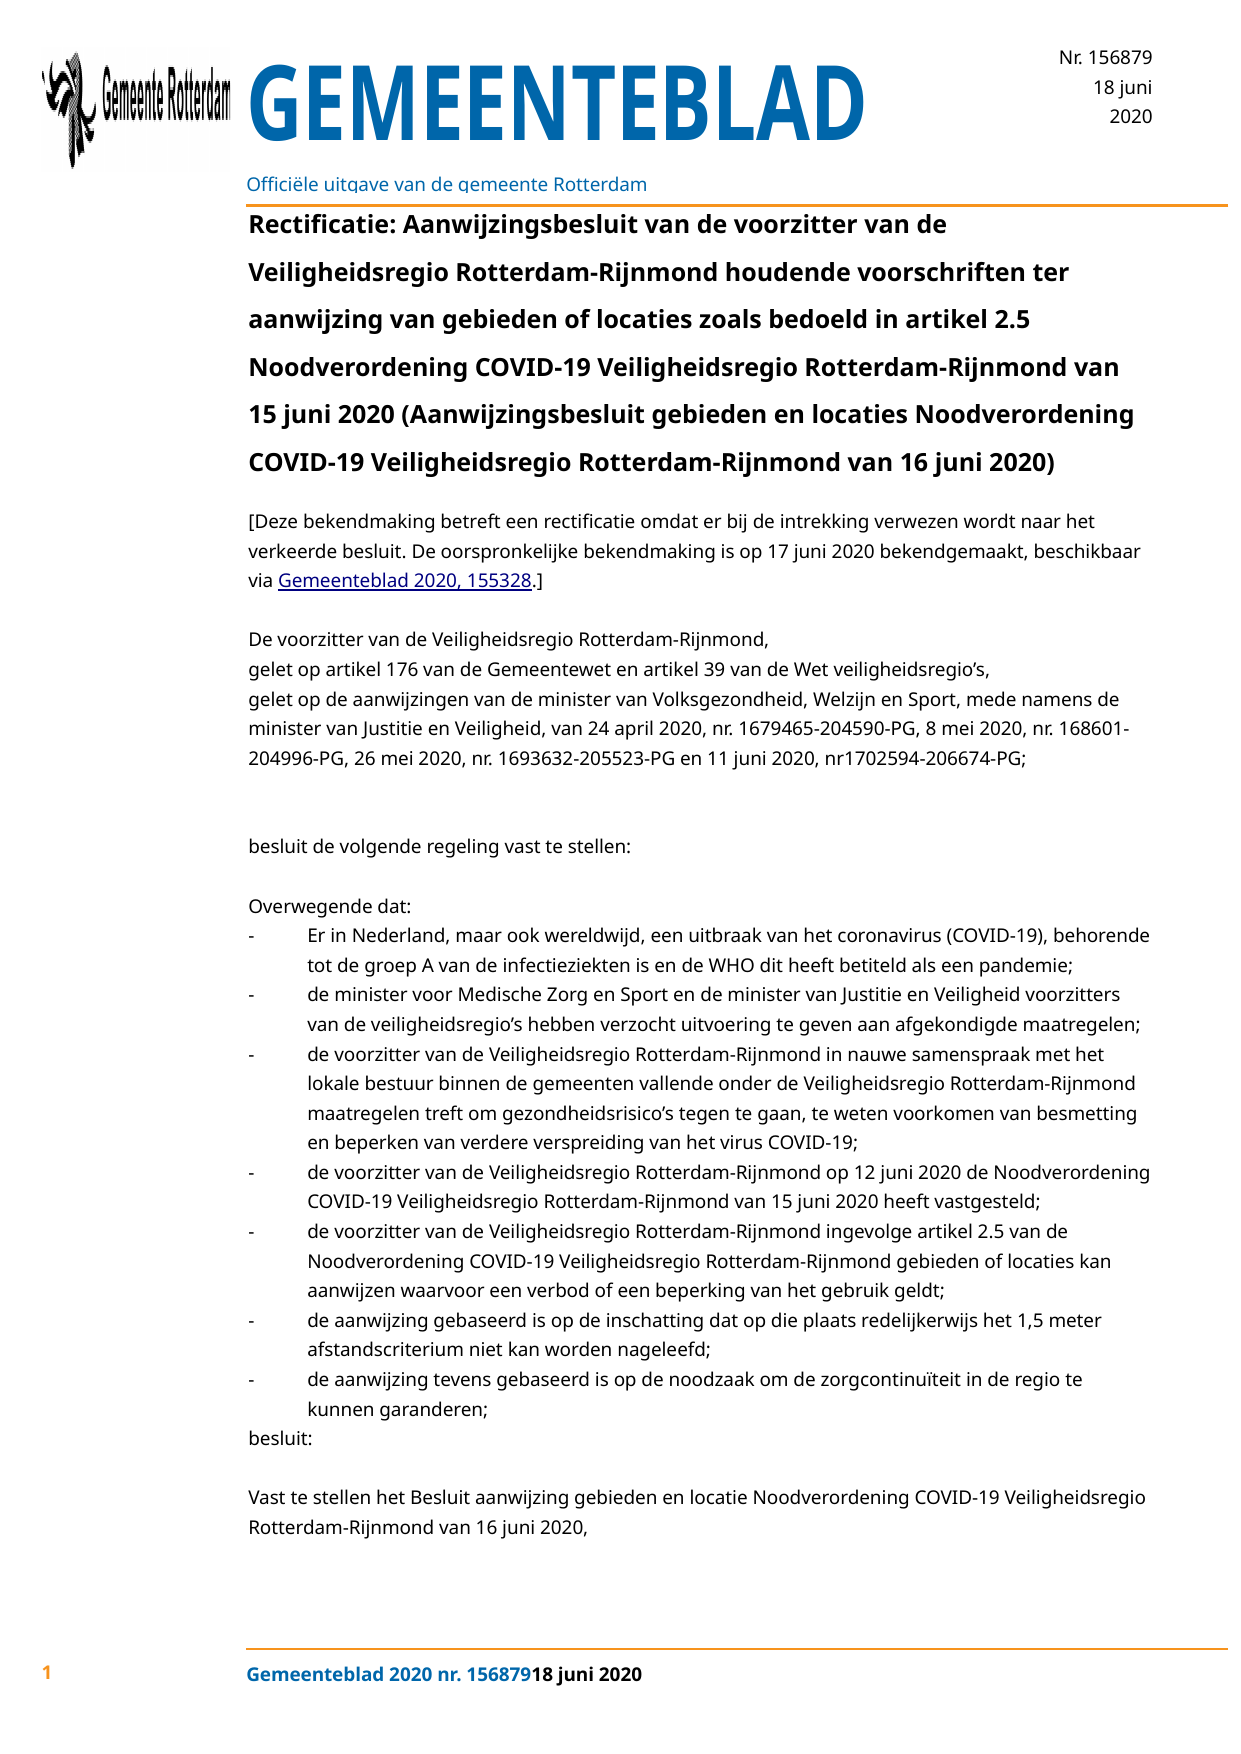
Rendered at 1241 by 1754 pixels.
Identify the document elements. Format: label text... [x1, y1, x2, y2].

text gelet op artikel 176 van de Gemeentewet en artikel 39 van de Wet veiligheidsregio’s, [248, 656, 1152, 682]
list de voorzitter van de Veiligheidsregio Rotterdam-Rijnmond in nauwe samenspraak met het lokale bestuur binnen de gemeenten vallende onder de Veiligheidsregio Rotterdam-Rijnmond maatregelen treft om gezondheidsrisico’s tegen te gaan, te weten voorkomen van besmetting en beperken van verdere verspreiding van het virus COVID-19; [248, 1041, 1152, 1155]
list de voorzitter van de Veiligheidsregio Rotterdam-Rijnmond ingevolge artikel 2.5 van de Noodverordening COVID-19 Veiligheidsregio Rotterdam-Rijnmond gebieden of locaties kan aanwijzen waarvoor een verbod of een beperking van het gebruik geldt; [248, 1218, 1152, 1303]
text besluit: [248, 1425, 1152, 1451]
list de minister voor Medische Zorg en Sport en de minister van Justitie en Veiligheid voorzitters van de veiligheidsregio’s hebben verzocht uitvoering te geven aan afgekondigde maatregelen; [248, 982, 1152, 1037]
text Rectificatie: Aanwijzingsbesluit van de voorzitter van de Veiligheidsregio Rotterdam-Rijnmond houdende voorschriften ter aanwijzing van gebieden of locaties zoals bedoeld in artikel 2.5 Noodverordening COVID-19 Veiligheidsregio Rotterdam-Rijnmond van 15 juni 2020 (Aanwijzingsbesluit gebieden en locaties Noodverordening COVID-19 Veiligheidsregio Rotterdam-Rijnmond van 16 juni 2020) [248, 207, 1152, 479]
text De voorzitter van de Veiligheidsregio Rotterdam-Rijnmond, [248, 627, 1152, 652]
list Er in Nederland, maar ook wereldwijd, een uitbraak van het coronavirus (COVID-19), behorende tot de groep A van de infectieziekten is en de WHO dit heeft betiteld als een pandemie; [248, 922, 1152, 978]
list de voorzitter van de Veiligheidsregio Rotterdam-Rijnmond op 12 juni 2020 de Noodverordening COVID-19 Veiligheidsregio Rotterdam-Rijnmond van 15 juni 2020 heeft vastgesteld; [248, 1159, 1152, 1214]
list de aanwijzing gebaseerd is op de inschatting dat op die plaats redelijkerwijs het 1,5 meter afstandscriterium niet kan worden nageleefd; [248, 1307, 1152, 1362]
text besluit de volgende regeling vast te stellen: [248, 834, 1152, 859]
text [Deze bekendmaking betreft een rectificatie omdat er bij de intrekking verwezen wordt naar het verkeerde besluit. De oorspronkelijke bekendmaking is op 17 juni 2020 bekendgemaakt, beschikbaar via Gemeenteblad 2020, 155328.] [248, 508, 1152, 593]
list de aanwijzing tevens gebaseerd is op de noodzaak om de zorgcontinuïteit in de regio te kunnen garanderen; [248, 1366, 1152, 1422]
text Overwegende dat: [248, 893, 1152, 919]
text Vast te stellen het Besluit aanwijzing gebieden en locatie Noodverordening COVID-19 Veiligheidsregio Rotterdam-Rijnmond van 16 juni 2020, [248, 1484, 1152, 1540]
picture [41, 47, 231, 172]
text gelet op de aanwijzingen van de minister van Volksgezondheid, Welzijn en Sport, mede namens de minister van Justitie en Veiligheid, van 24 april 2020, nr. 1679465-204590-PG, 8 mei 2020, nr. 168601-204996-PG, 26 mei 2020, nr. 1693632-205523-PG en 11 juni 2020, nr1702594-206674-PG; [248, 686, 1152, 771]
